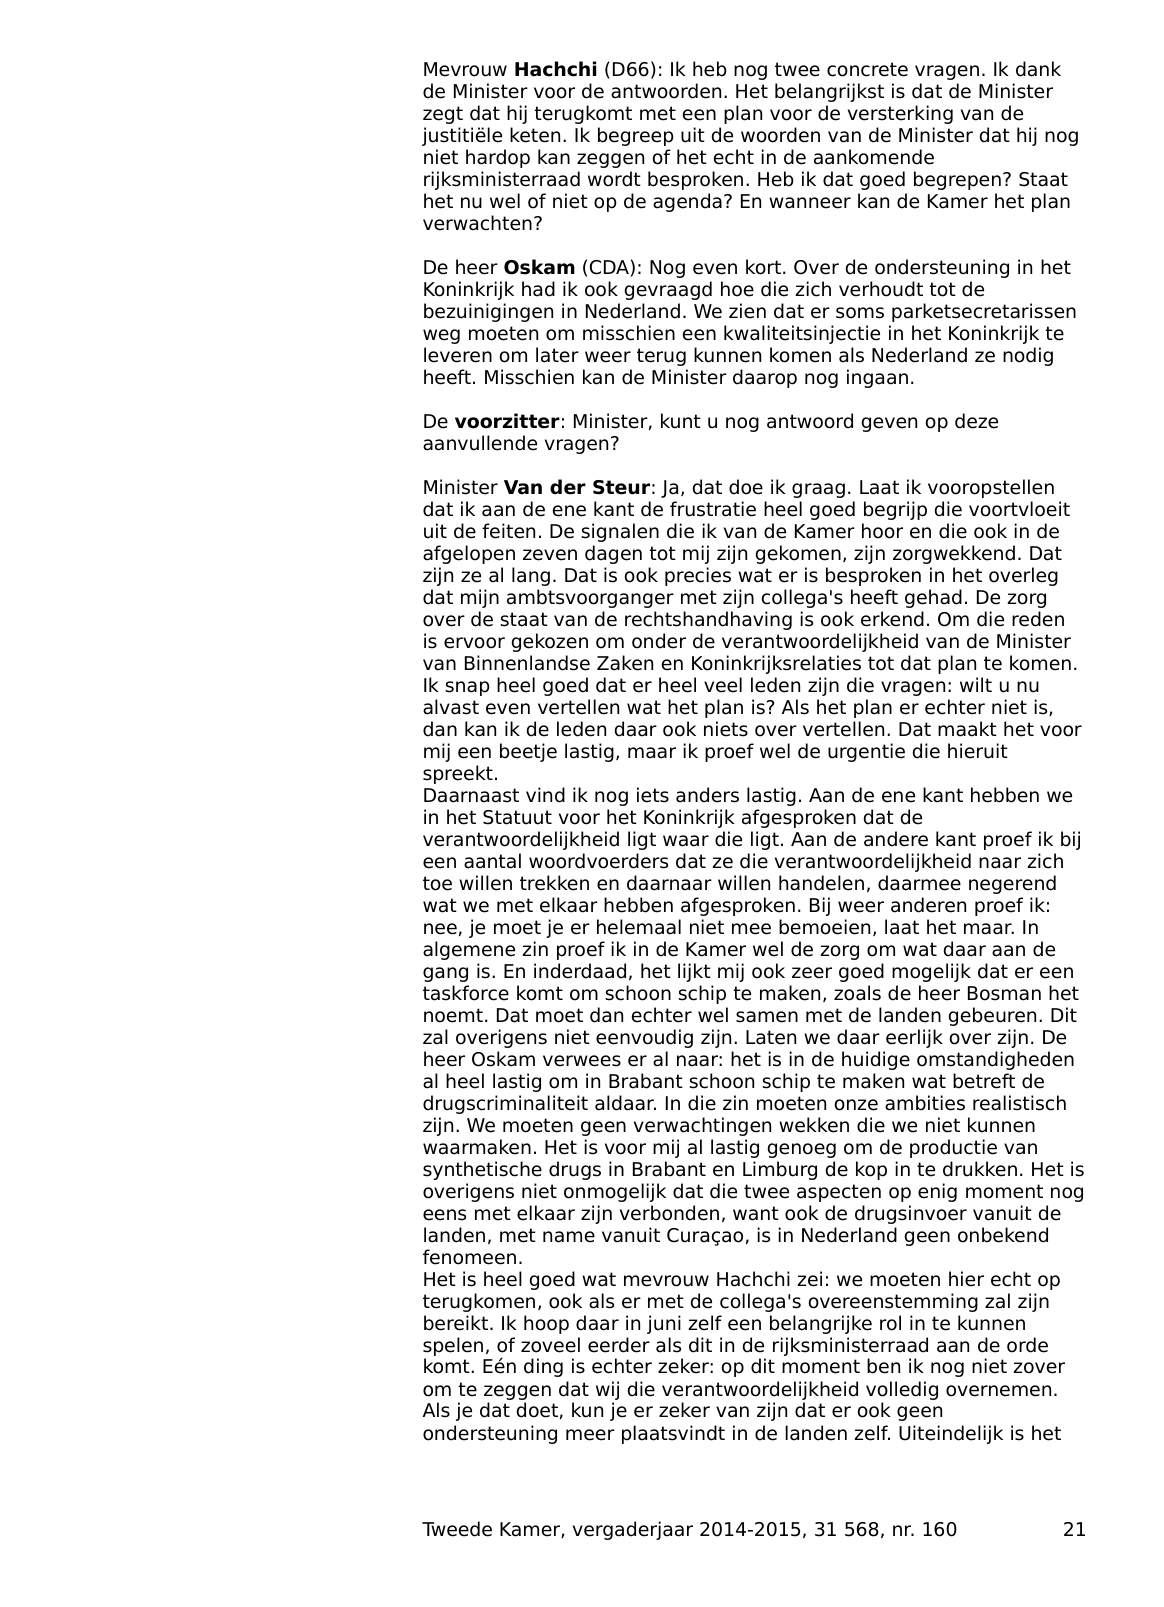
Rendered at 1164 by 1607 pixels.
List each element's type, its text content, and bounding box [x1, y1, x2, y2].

text Het is heel goed wat mevrouw Hachchi zei: we moeten hier echt op terugkomen, ook als er met de collega's overeenstemming zal zijn bereikt. Ik hoop daar in juni zelf een belangrijke rol in te kunnen spelen, of zoveel eerder als dit in de rijksministerraad aan de orde komt. Eén ding is echter zeker: op dit moment ben ik nog niet zover om te zeggen dat wij die verantwoordelijkheid volledig overnemen. Als je dat doet, kun je er zeker van zijn dat er ook geen ondersteuning meer plaatsvindt in de landen zelf. Uiteindelijk is het [422, 1268, 1087, 1444]
text Mevrouw Hachchi (D66): Ik heb nog twee concrete vragen. Ik dank de Minister voor de antwoorden. Het belangrijkst is dat de Minister zegt dat hij terugkomt met een plan voor de versterking van de justitiële keten. Ik begreep uit de woorden van de Minister dat hij nog niet hardop kan zeggen of het echt in de aankomende rijksministerraad wordt besproken. Heb ik dat goed begrepen? Staat het nu wel of niet op de agenda? En wanneer kan de Kamer het plan verwachten? [422, 59, 1087, 235]
text De heer Oskam (CDA): Nog even kort. Over de ondersteuning in het Koninkrijk had ik ook gevraagd hoe die zich verhoudt tot de bezuinigingen in Nederland. We zien dat er soms parketsecretarissen weg moeten om misschien een kwaliteitsinjectie in het Koninkrijk te leveren om later weer terug kunnen komen als Nederland ze nodig heeft. Misschien kan de Minister daarop nog ingaan. [422, 257, 1087, 389]
text Minister Van der Steur: Ja, dat doe ik graag. Laat ik vooropstellen dat ik aan de ene kant de frustratie heel goed begrijp die voortvloeit uit de feiten. De signalen die ik van de Kamer hoor en die ook in de afgelopen zeven dagen tot mij zijn gekomen, zijn zorgwekkend. Dat zijn ze al lang. Dat is ook precies wat er is besproken in het overleg dat mijn ambtsvoorganger met zijn collega's heeft gehad. De zorg over de staat van de rechtshandhaving is ook erkend. Om die reden is ervoor gekozen om onder de verantwoordelijkheid van de Minister van Binnenlandse Zaken en Koninkrijksrelaties tot dat plan te komen. Ik snap heel goed dat er heel veel leden zijn die vragen: wilt u nu alvast even vertellen wat het plan is? Als het plan er echter niet is, dan kan ik de leden daar ook niets over vertellen. Dat maakt het voor mij een beetje lastig, maar ik proef wel de urgentie die hieruit spreekt. [422, 477, 1087, 785]
text De voorzitter: Minister, kunt u nog antwoord geven op deze aanvullende vragen? [422, 411, 1087, 455]
text Daarnaast vind ik nog iets anders lastig. Aan de ene kant hebben we in het Statuut voor het Koninkrijk afgesproken dat de verantwoordelijkheid ligt waar die ligt. Aan de andere kant proef ik bij een aantal woordvoerders dat ze die verantwoordelijkheid naar zich toe willen trekken en daarnaar willen handelen, daarmee negerend wat we met elkaar hebben afgesproken. Bij weer anderen proef ik: nee, je moet je er helemaal niet mee bemoeien, laat het maar. In algemene zin proef ik in de Kamer wel de zorg om wat daar aan de gang is. En inderdaad, het lijkt mij ook zeer goed mogelijk dat er een taskforce komt om schoon schip te maken, zoals de heer Bosman het noemt. Dat moet dan echter wel samen met de landen gebeuren. Dit zal overigens niet eenvoudig zijn. Laten we daar eerlijk over zijn. De heer Oskam verwees er al naar: het is in de huidige omstandigheden al heel lastig om in Brabant schoon schip te maken wat betreft de drugscriminaliteit aldaar. In die zin moeten onze ambities realistisch zijn. We moeten geen verwachtingen wekken die we niet kunnen waarmaken. Het is voor mij al lastig genoeg om de productie van synthetische drugs in Brabant en Limburg de kop in te drukken. Het is overigens niet onmogelijk dat die twee aspecten op enig moment nog eens met elkaar zijn verbonden, want ook de drugsinvoer vanuit de landen, met name vanuit Curaçao, is in Nederland geen onbekend fenomeen. [422, 785, 1087, 1268]
